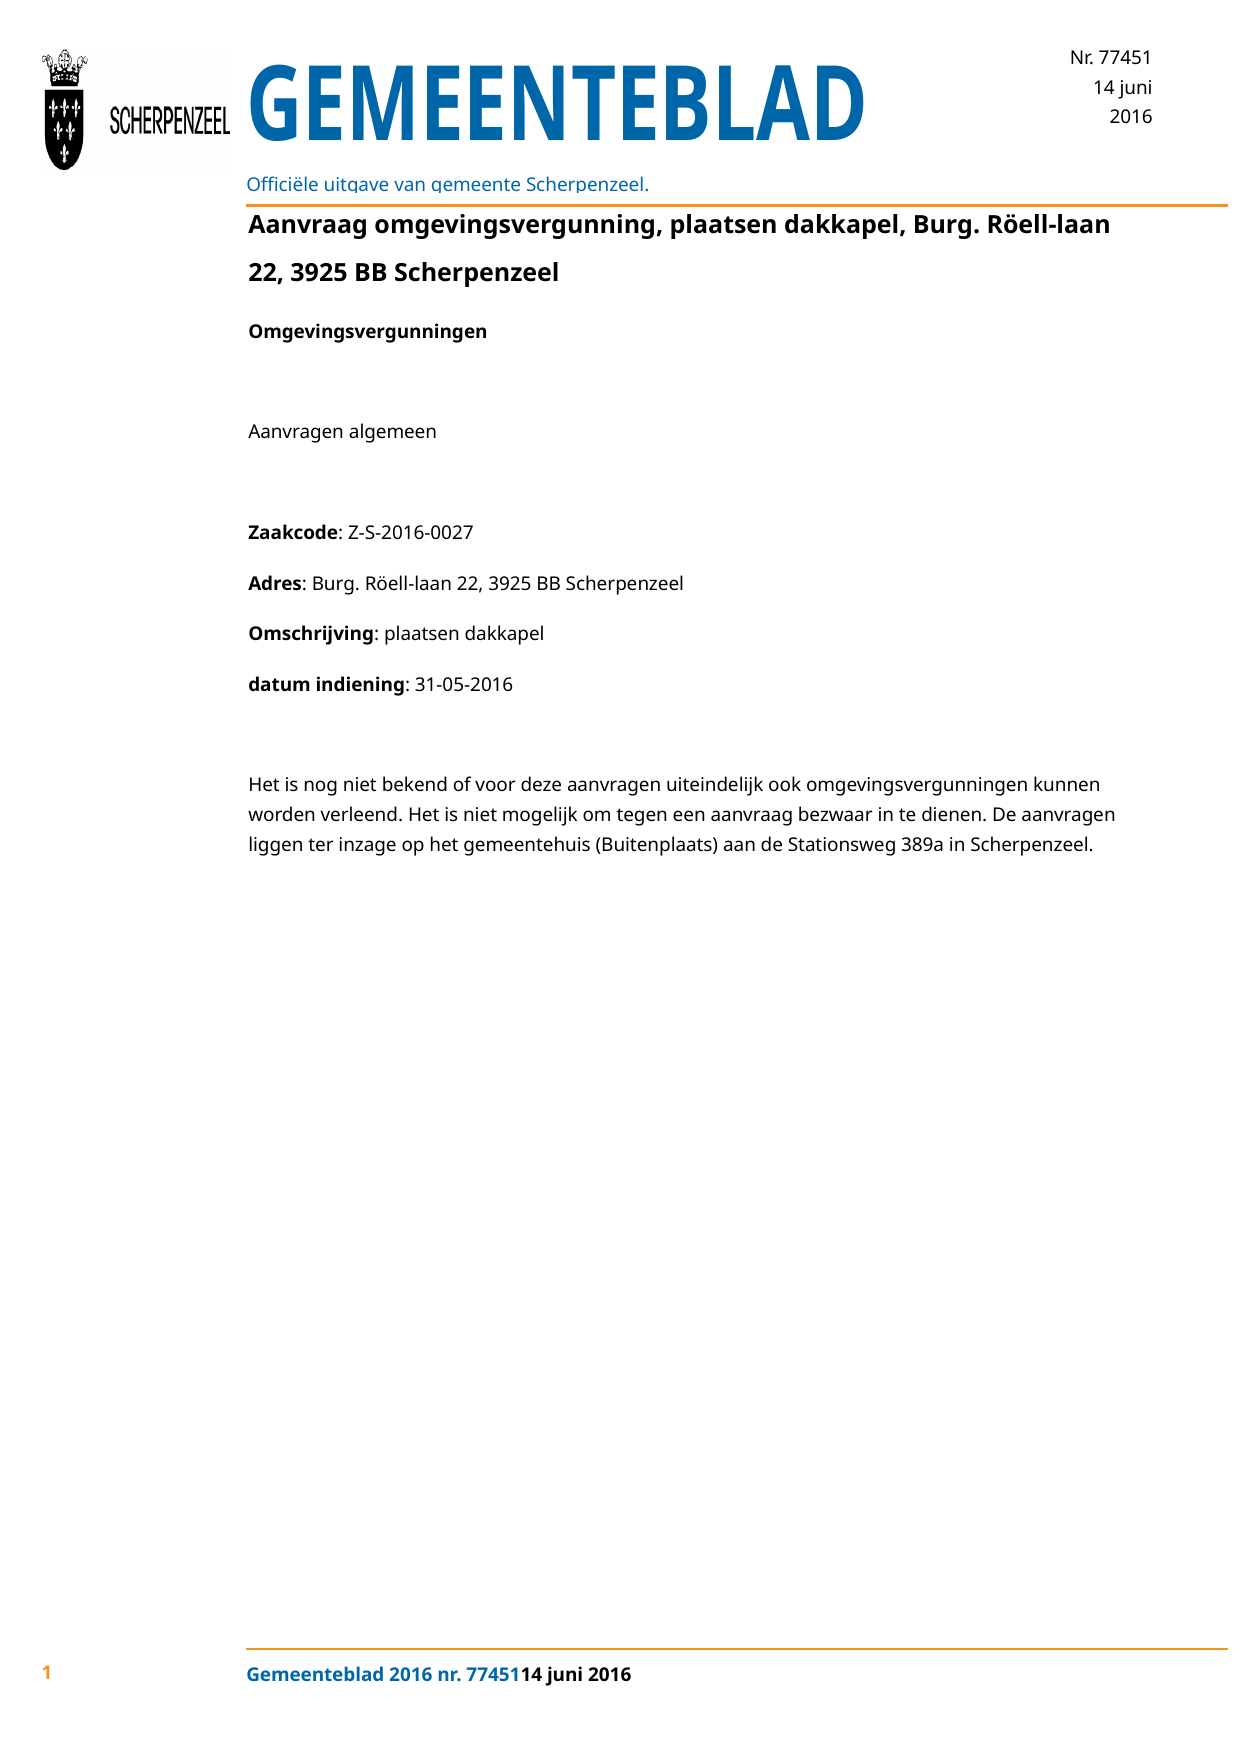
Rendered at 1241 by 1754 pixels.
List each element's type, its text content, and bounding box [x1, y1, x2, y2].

text Adres: Burg. Röell-laan 22, 3925 BB Scherpenzeel [248, 570, 1152, 596]
picture [41, 47, 231, 172]
text Omschrijving: plaatsen dakkapel [248, 620, 1152, 646]
text Zaakcode: Z-S-2016-0027 [248, 519, 1152, 545]
text Aanvraag omgevingsvergunning, plaatsen dakkapel, Burg. Röell-laan 22, 3925 BB Scherpenzeel [248, 207, 1152, 288]
text Omgevingsvergunningen [248, 318, 1152, 344]
text Aanvragen algemeen [248, 419, 1152, 444]
text Het is nog niet bekend of voor deze aanvragen uiteindelijk ook omgevingsvergunningen kunnen worden verleend. Het is niet mogelijk om tegen een aanvraag bezwaar in te dienen. De aanvragen liggen ter inzage op het gemeentehuis (Buitenplaats) aan de Stationsweg 389a in Scherpenzeel. [248, 772, 1152, 857]
text datum indiening: 31-05-2016 [248, 671, 1152, 697]
